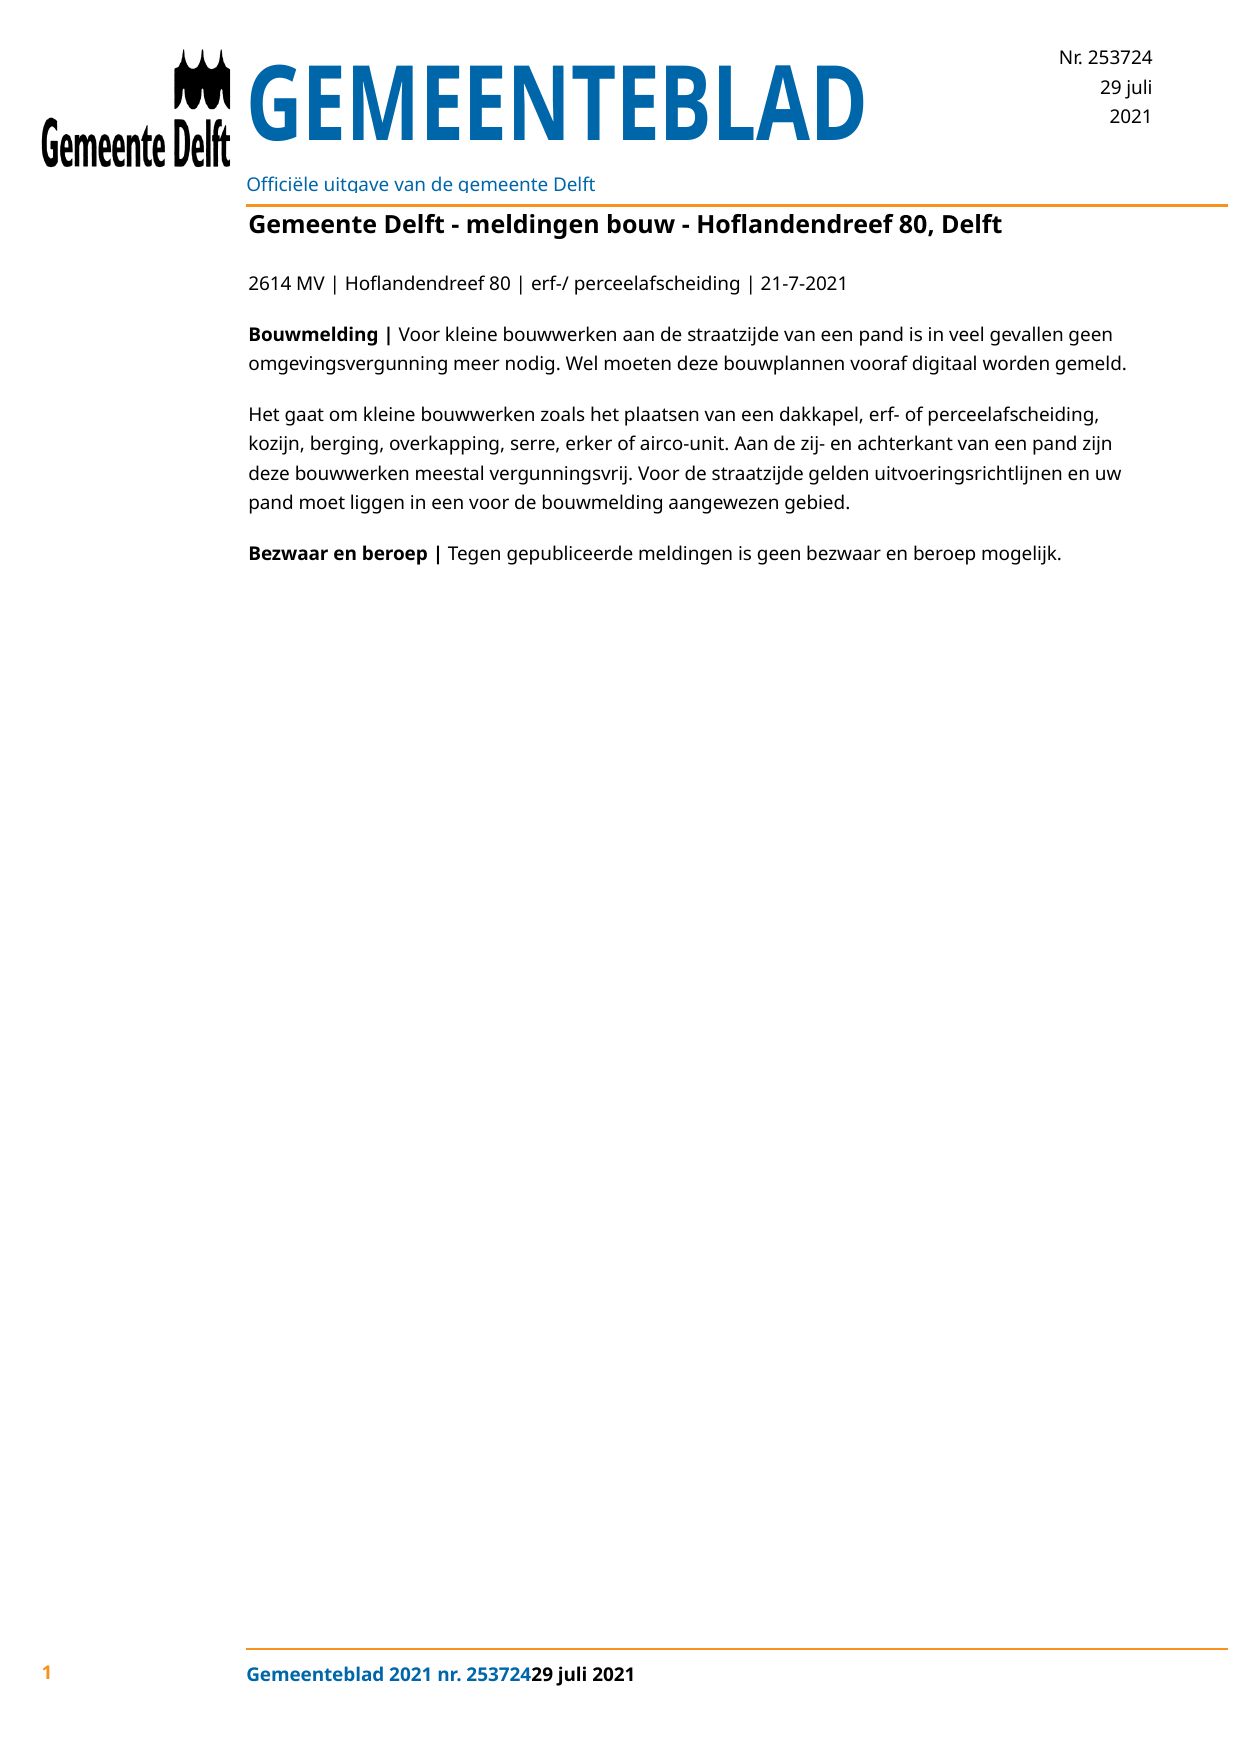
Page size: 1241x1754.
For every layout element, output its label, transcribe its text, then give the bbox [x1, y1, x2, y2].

text Gemeente Delft - meldingen bouw - Hoflandendreef 80, Delft [248, 207, 1152, 241]
text 2614 MV | Hoflandendreef 80 | erf-/ perceelafscheiding | 21-7-2021 [248, 270, 1152, 296]
picture [41, 47, 231, 172]
text Bouwmelding | Voor kleine bouwwerken aan de straatzijde van een pand is in veel gevallen geen omgevingsvergunning meer nodig. Wel moeten deze bouwplannen vooraf digitaal worden gemeld. [248, 321, 1152, 376]
text Bezwaar en beroep | Tegen gepubliceerde meldingen is geen bezwaar en beroep mogelijk. [248, 540, 1152, 566]
text Het gaat om kleine bouwwerken zoals het plaatsen van een dakkapel, erf- of perceelafscheiding, kozijn, berging, overkapping, serre, erker of airco-unit. Aan de zij- en achterkant van een pand zijn deze bouwwerken meestal vergunningsvrij. Voor de straatzijde gelden uitvoeringsrichtlijnen en uw pand moet liggen in een voor de bouwmelding aangewezen gebied. [248, 401, 1152, 515]
